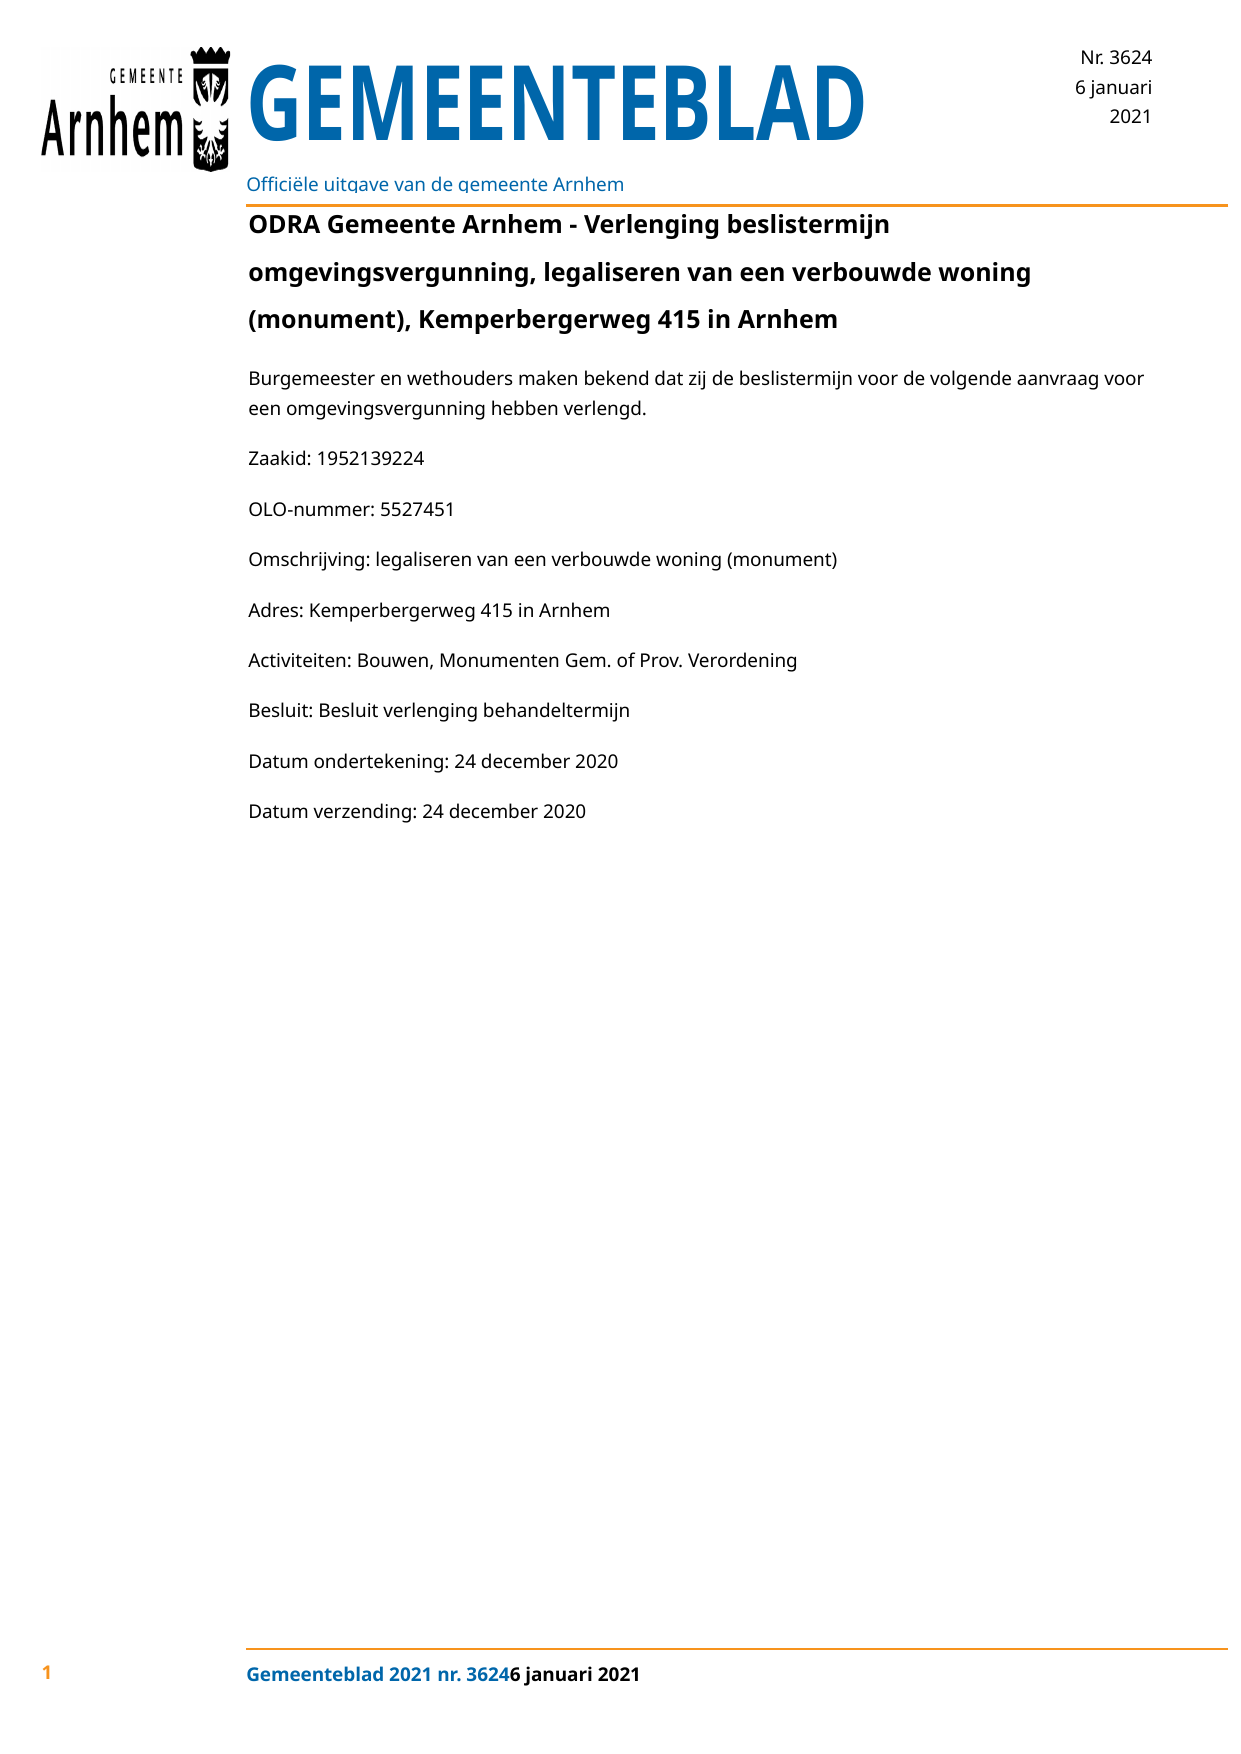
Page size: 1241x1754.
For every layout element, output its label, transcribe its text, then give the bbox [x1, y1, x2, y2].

text OLO-nummer: 5527451 [248, 496, 1152, 522]
text Datum verzending: 24 december 2020 [248, 798, 1152, 824]
text Burgemeester en wethouders maken bekend dat zij de beslistermijn voor de volgende aanvraag voor een omgevingsvergunning hebben verlengd. [248, 366, 1152, 421]
picture [41, 47, 231, 172]
text Adres: Kemperbergerweg 415 in Arnhem [248, 597, 1152, 622]
text Datum ondertekening: 24 december 2020 [248, 748, 1152, 774]
text Omschrijving: legaliseren van een verbouwde woning (monument) [248, 546, 1152, 572]
text Zaakid: 1952139224 [248, 446, 1152, 471]
text Besluit: Besluit verlenging behandeltermijn [248, 698, 1152, 723]
text ODRA Gemeente Arnhem - Verlenging beslistermijn omgevingsvergunning, legaliseren van een verbouwde woning (monument), Kemperbergerweg 415 in Arnhem [248, 207, 1152, 336]
text Activiteiten: Bouwen, Monumenten Gem. of Prov. Verordening [248, 647, 1152, 673]
